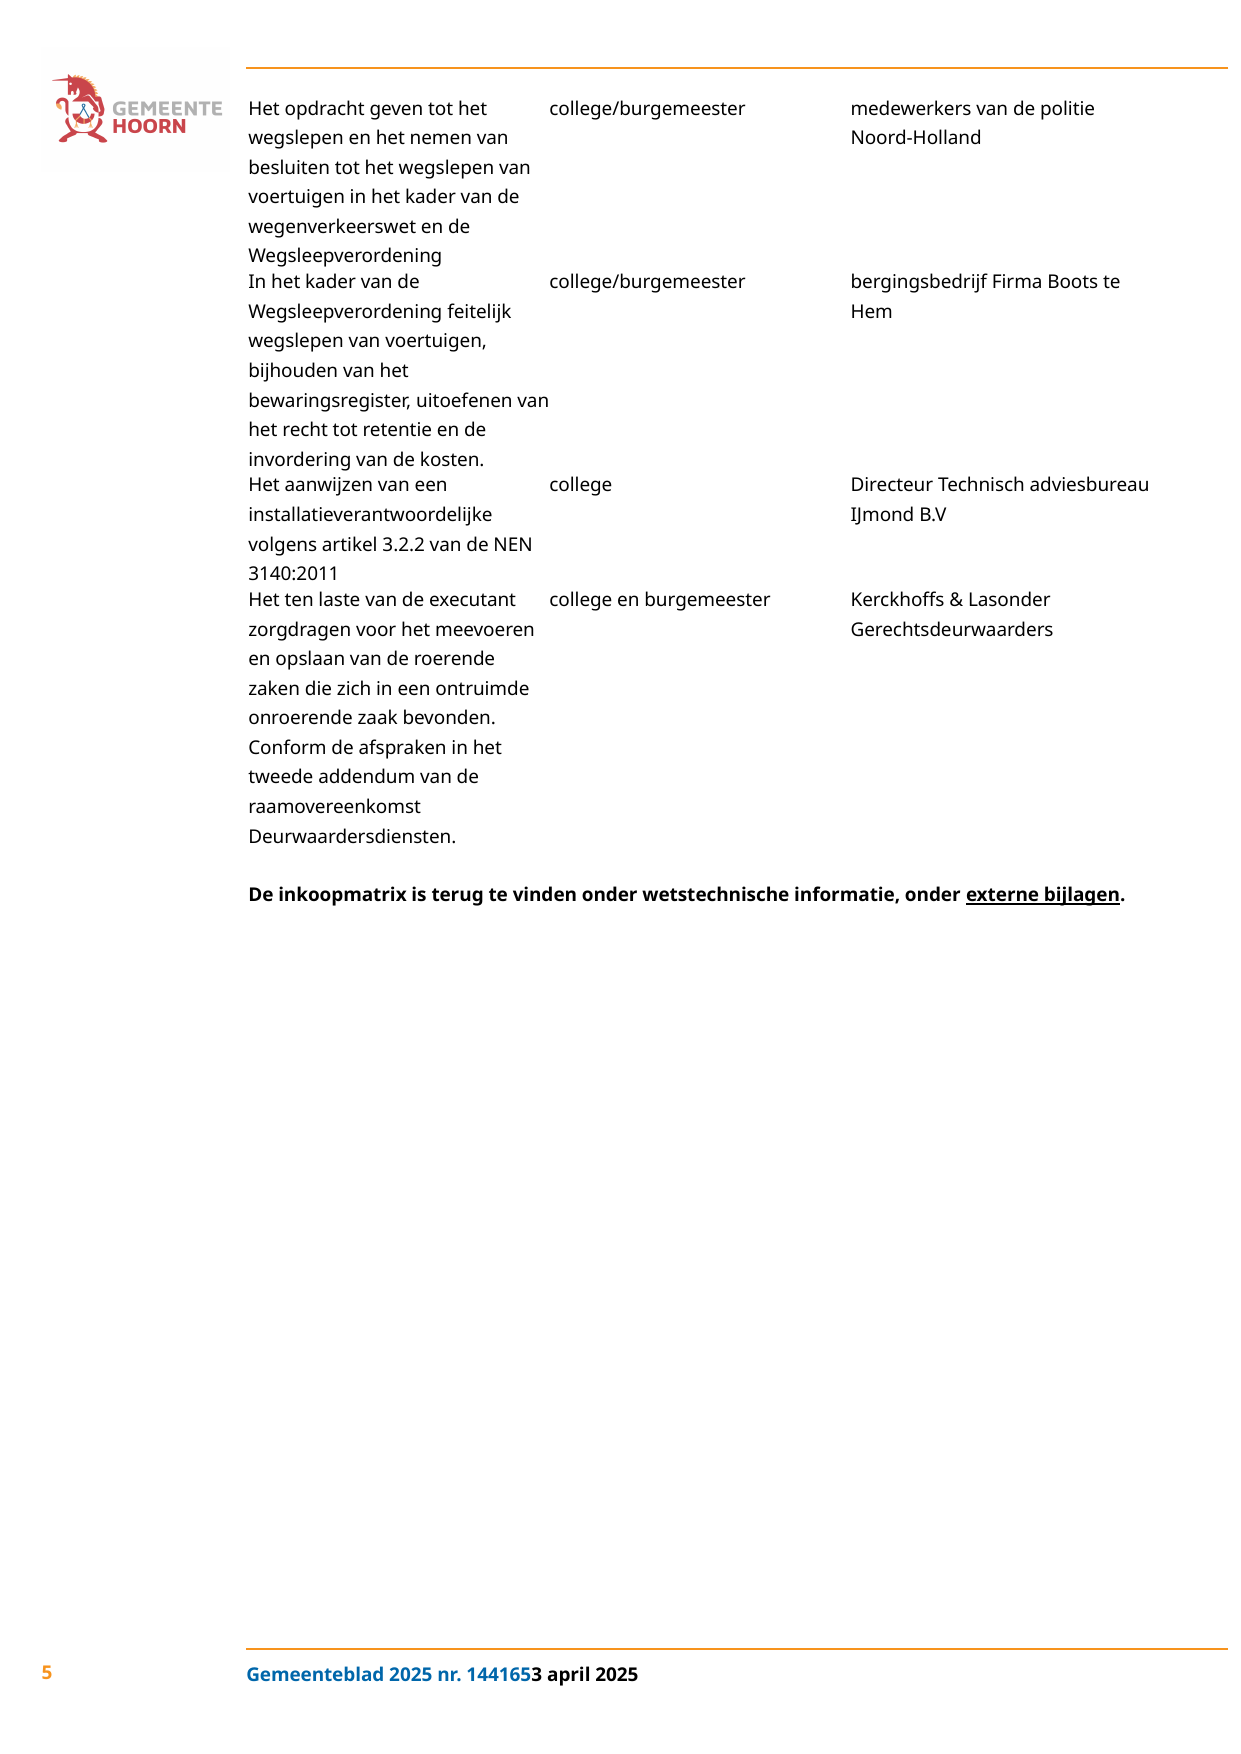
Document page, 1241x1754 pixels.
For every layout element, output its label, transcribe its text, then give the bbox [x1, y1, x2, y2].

table_cell college en burgemeester [549, 586, 850, 848]
table_cell medewerkers van de politie Noord-Holland [850, 95, 1152, 268]
table_cell Kerckhoffs & Lasonder Gerechtsdeurwaarders [850, 586, 1152, 848]
table_cell Het opdracht geven tot het wegslepen en het nemen van besluiten tot het wegslepen van voertuigen in het kader van de wegenverkeerswet en de Wegsleepverordening [248, 95, 549, 268]
table_cell college [549, 472, 850, 586]
table_cell In het kader van de Wegsleepverordening feitelijk wegslepen van voertuigen, bijhouden van het bewaringsregister, uitoefenen van het recht tot retentie en de invordering van de kosten. [248, 269, 549, 472]
text De inkoopmatrix is terug te vinden onder wetstechnische informatie, onder externe bijlagen. [248, 881, 1152, 907]
table_cell Het aanwijzen van een installatieverantwoordelijke volgens artikel 3.2.2 van de NEN 3140:2011 [248, 472, 549, 586]
picture [41, 47, 231, 172]
table_cell Directeur Technisch adviesbureau IJmond B.V [850, 472, 1152, 586]
table_cell college/burgemeester [549, 95, 850, 268]
table_cell bergingsbedrijf Firma Boots te Hem [850, 269, 1152, 472]
table_cell Het ten laste van de executant zorgdragen voor het meevoeren en opslaan van de roerende zaken die zich in een ontruimde onroerende zaak bevonden. Conform de afspraken in het tweede addendum van de raamovereenkomst Deurwaardersdiensten. [248, 586, 549, 848]
table_cell college/burgemeester [549, 269, 850, 472]
